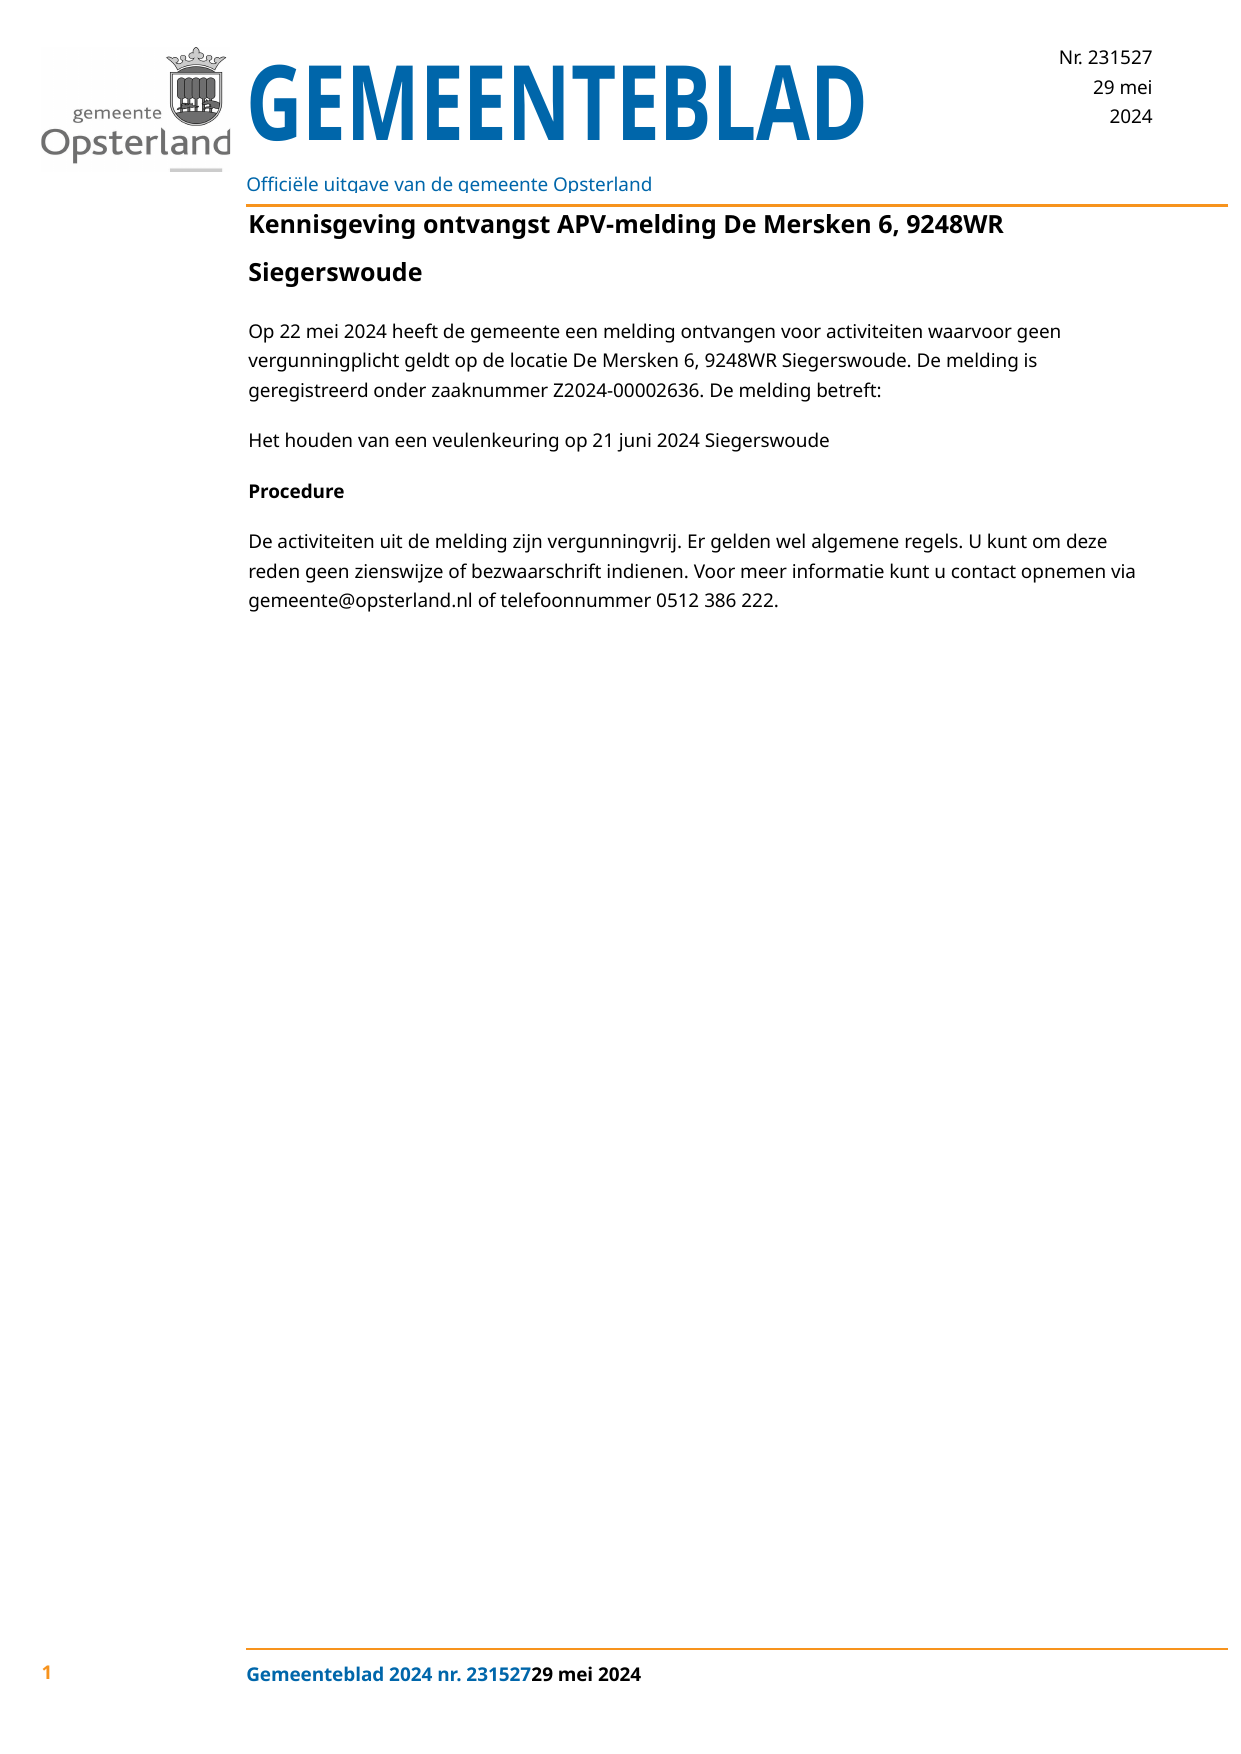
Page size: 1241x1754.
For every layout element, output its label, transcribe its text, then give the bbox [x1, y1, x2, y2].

text Kennisgeving ontvangst APV-melding De Mersken 6, 9248WR Siegerswoude [248, 207, 1152, 288]
text Het houden van een veulenkeuring op 21 juni 2024 Siegerswoude [248, 427, 1152, 453]
text Procedure [248, 478, 1152, 504]
text De activiteiten uit de melding zijn vergunningvrij. Er gelden wel algemene regels. U kunt om deze reden geen zienswijze of bezwaarschrift indienen. Voor meer informatie kunt u contact opnemen via gemeente@opsterland.nl of telefoonnummer 0512 386 222. [248, 528, 1152, 613]
picture [41, 47, 231, 172]
text Op 22 mei 2024 heeft de gemeente een melding ontvangen voor activiteiten waarvoor geen vergunningplicht geldt op de locatie De Mersken 6, 9248WR Siegerswoude. De melding is geregistreerd onder zaaknummer Z2024-00002636. De melding betreft: [248, 318, 1152, 403]
